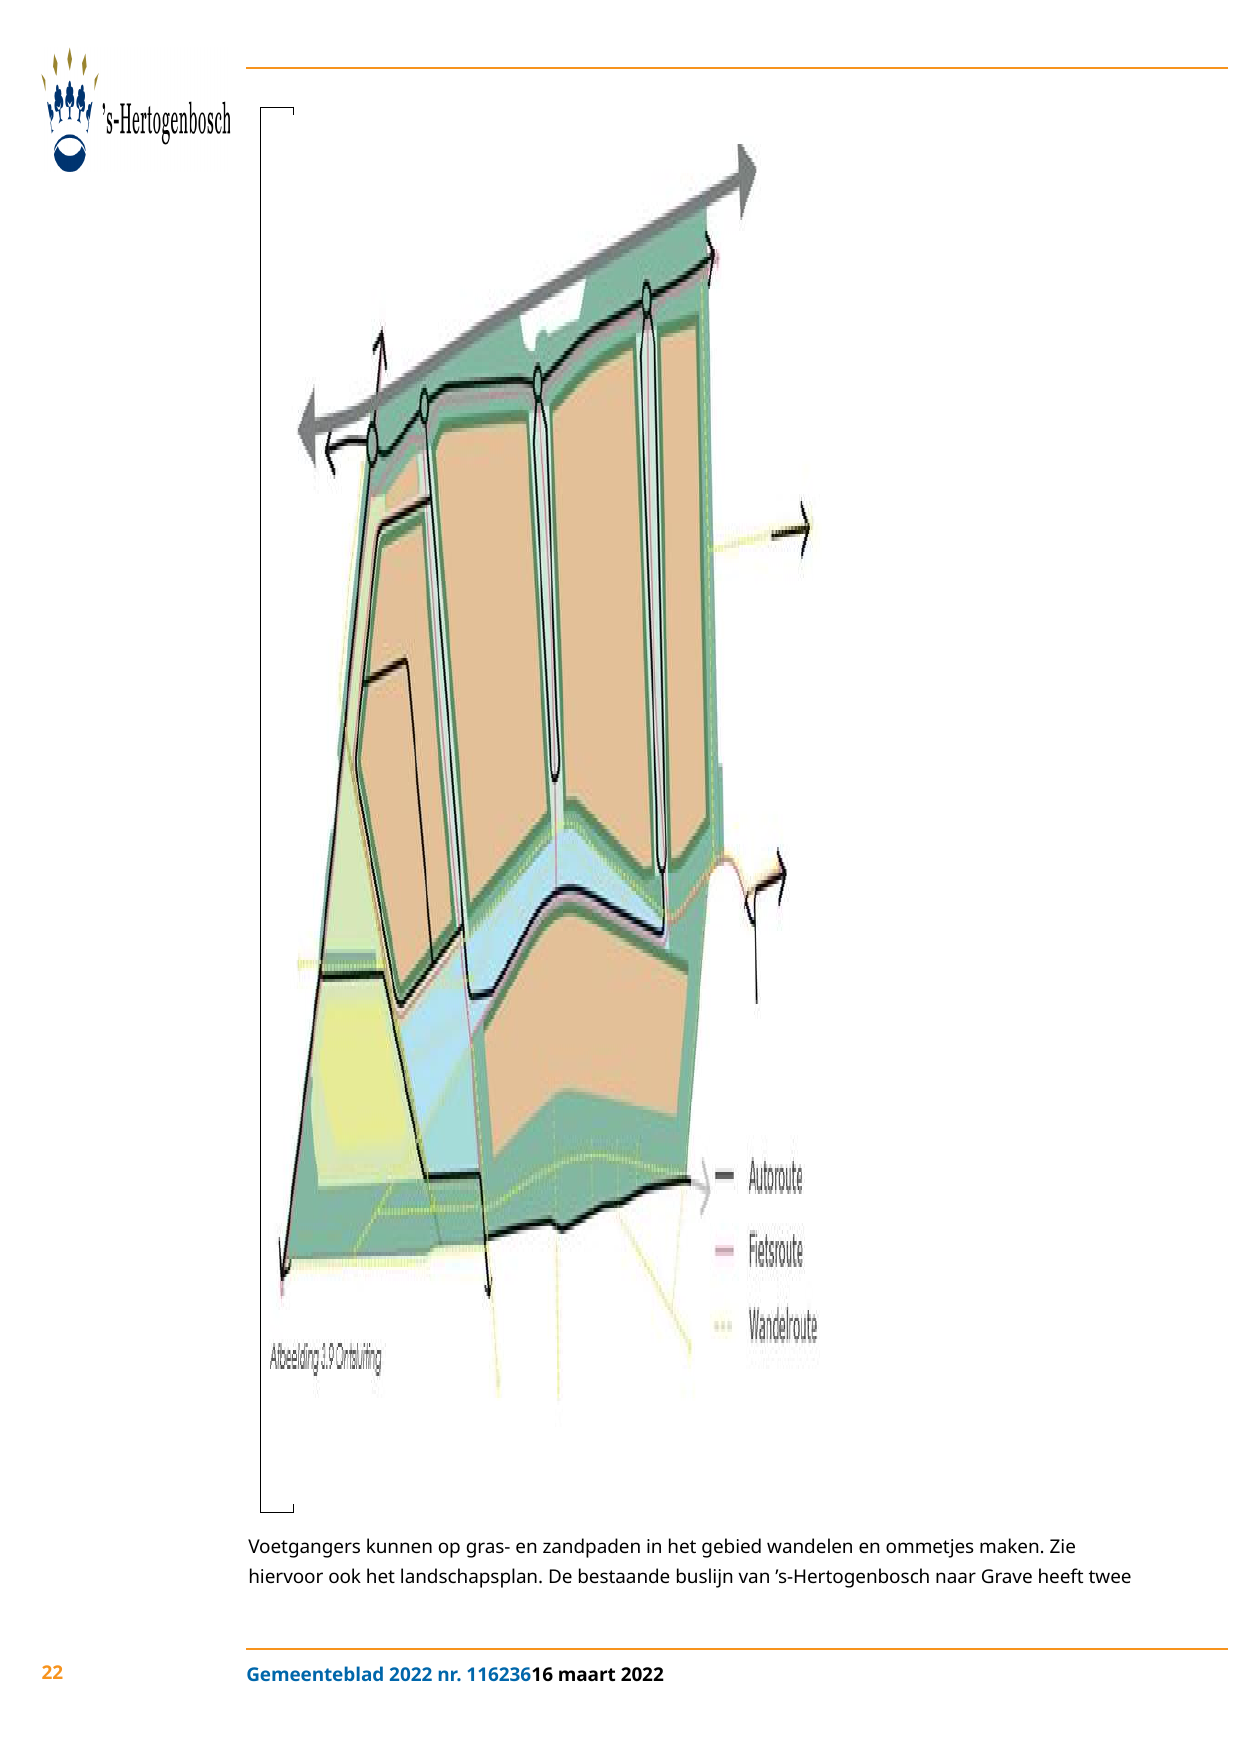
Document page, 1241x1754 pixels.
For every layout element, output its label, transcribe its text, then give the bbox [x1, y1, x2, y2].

picture [41, 47, 231, 172]
text Voetgangers kunnen op gras- en zandpaden in het gebied wandelen en ommetjes maken. Zie hiervoor ook het landschapsplan. De bestaande buslijn van ’s-Hertogenbosch naar Grave heeft twee [248, 1534, 1152, 1589]
picture [268, 115, 824, 1504]
